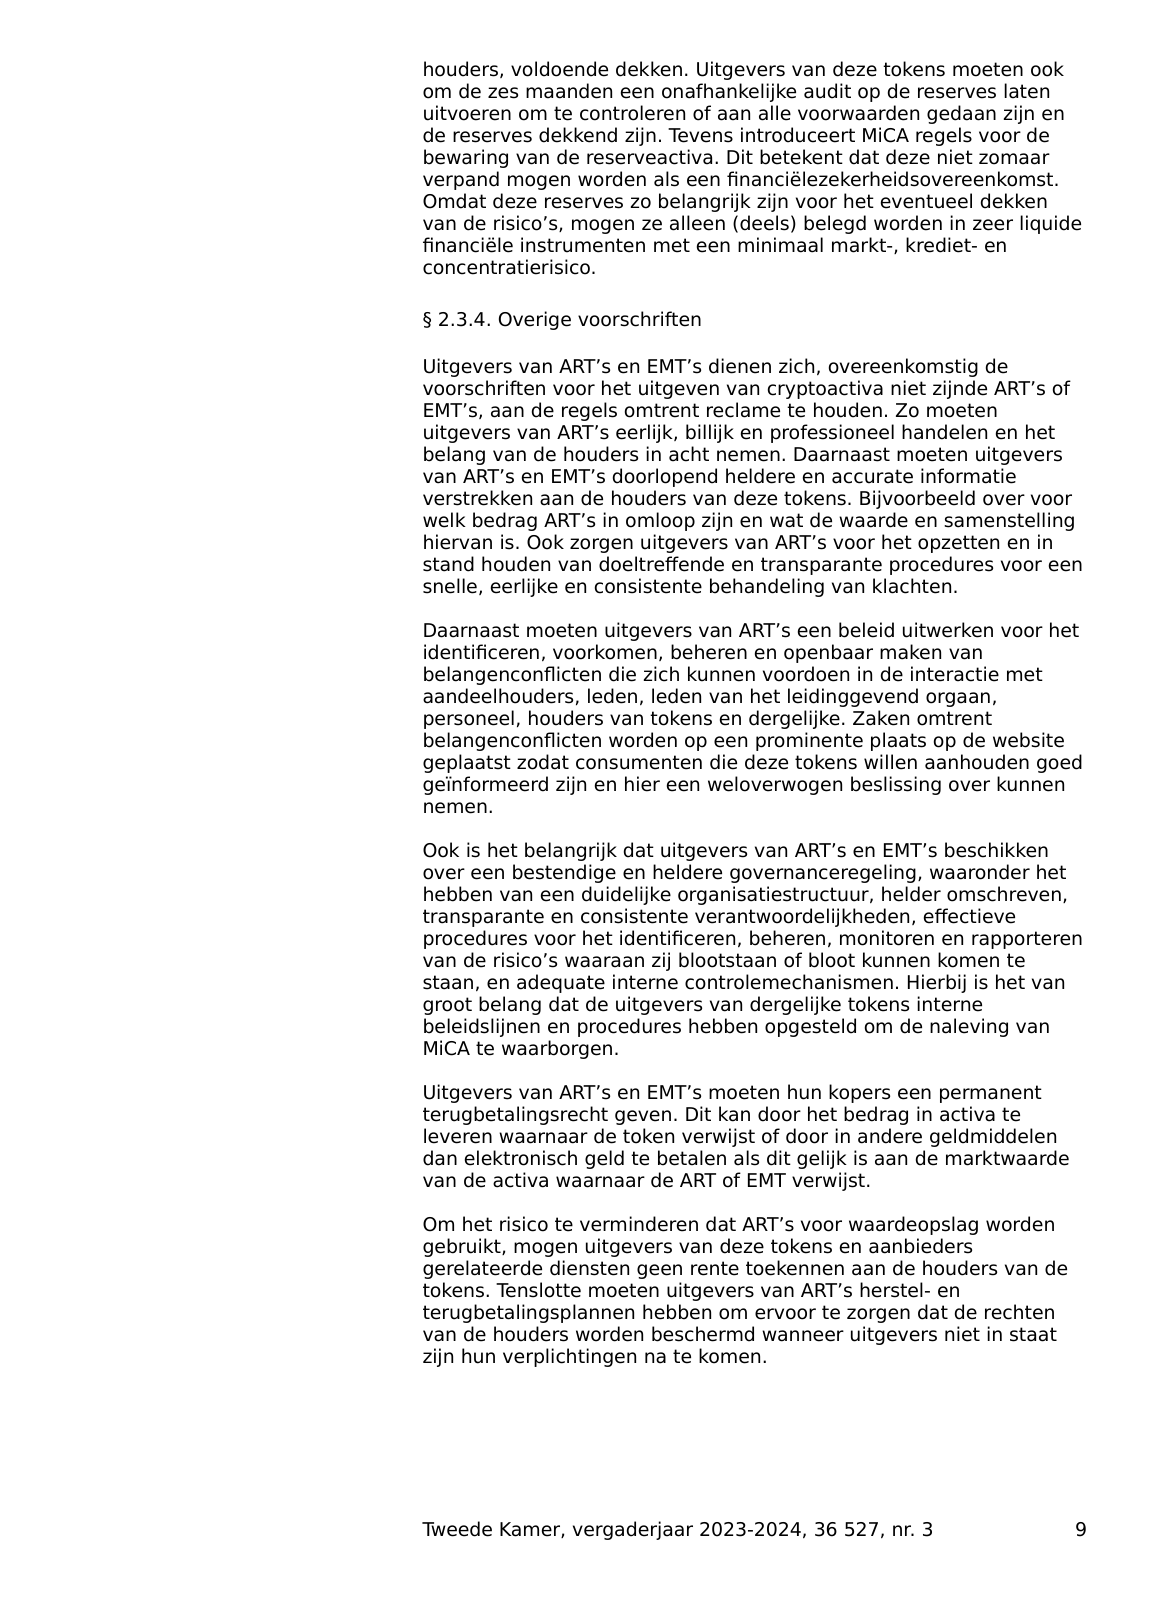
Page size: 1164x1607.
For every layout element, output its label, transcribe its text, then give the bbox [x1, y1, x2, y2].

subtitle § 2.3.4. Overige voorschriften [422, 309, 1087, 331]
text Om het risico te verminderen dat ART’s voor waardeopslag worden gebruikt, mogen uitgevers van deze tokens en aanbieders gerelateerde diensten geen rente toekennen aan de houders van de tokens. Tenslotte moeten uitgevers van ART’s herstel- en terugbetalingsplannen hebben om ervoor te zorgen dat de rechten van de houders worden beschermd wanneer uitgevers niet in staat zijn hun verplichtingen na te komen. [422, 1214, 1087, 1368]
text houders, voldoende dekken. Uitgevers van deze tokens moeten ook om de zes maanden een onafhankelijke audit op de reserves laten uitvoeren om te controleren of aan alle voorwaarden gedaan zijn en de reserves dekkend zijn. Tevens introduceert MiCA regels voor de bewaring van de reserveactiva. Dit betekent dat deze niet zomaar verpand mogen worden als een financiëlezekerheidsovereenkomst. Omdat deze reserves zo belangrijk zijn voor het eventueel dekken van de risico’s, mogen ze alleen (deels) belegd worden in zeer liquide financiële instrumenten met een minimaal markt-, krediet- en concentratierisico. [422, 59, 1087, 279]
text Daarnaast moeten uitgevers van ART’s een beleid uitwerken voor het identificeren, voorkomen, beheren en openbaar maken van belangenconflicten die zich kunnen voordoen in de interactie met aandeelhouders, leden, leden van het leidinggevend orgaan, personeel, houders van tokens en dergelijke. Zaken omtrent belangenconflicten worden op een prominente plaats op de website geplaatst zodat consumenten die deze tokens willen aanhouden goed geïnformeerd zijn en hier een weloverwogen beslissing over kunnen nemen. [422, 620, 1087, 818]
text Ook is het belangrijk dat uitgevers van ART’s en EMT’s beschikken over een bestendige en heldere governanceregeling, waaronder het hebben van een duidelijke organisatiestructuur, helder omschreven, transparante en consistente verantwoordelijkheden, effectieve procedures voor het identificeren, beheren, monitoren en rapporteren van de risico’s waaraan zij blootstaan of bloot kunnen komen te staan, en adequate interne controlemechanismen. Hierbij is het van groot belang dat de uitgevers van dergelijke tokens interne beleidslijnen en procedures hebben opgesteld om de naleving van MiCA te waarborgen. [422, 840, 1087, 1059]
text Uitgevers van ART’s en EMT’s moeten hun kopers een permanent terugbetalingsrecht geven. Dit kan door het bedrag in activa te leveren waarnaar de token verwijst of door in andere geldmiddelen dan elektronisch geld te betalen als dit gelijk is aan de marktwaarde van de activa waarnaar de ART of EMT verwijst. [422, 1082, 1087, 1192]
text Uitgevers van ART’s en EMT’s dienen zich, overeenkomstig de voorschriften voor het uitgeven van cryptoactiva niet zijnde ART’s of EMT’s, aan de regels omtrent reclame te houden. Zo moeten uitgevers van ART’s eerlijk, billijk en professioneel handelen en het belang van de houders in acht nemen. Daarnaast moeten uitgevers van ART’s en EMT’s doorlopend heldere en accurate informatie verstrekken aan de houders van deze tokens. Bijvoorbeeld over voor welk bedrag ART’s in omloop zijn en wat de waarde en samenstelling hiervan is. Ook zorgen uitgevers van ART’s voor het opzetten en in stand houden van doeltreffende en transparante procedures voor een snelle, eerlijke en consistente behandeling van klachten. [422, 356, 1087, 598]
